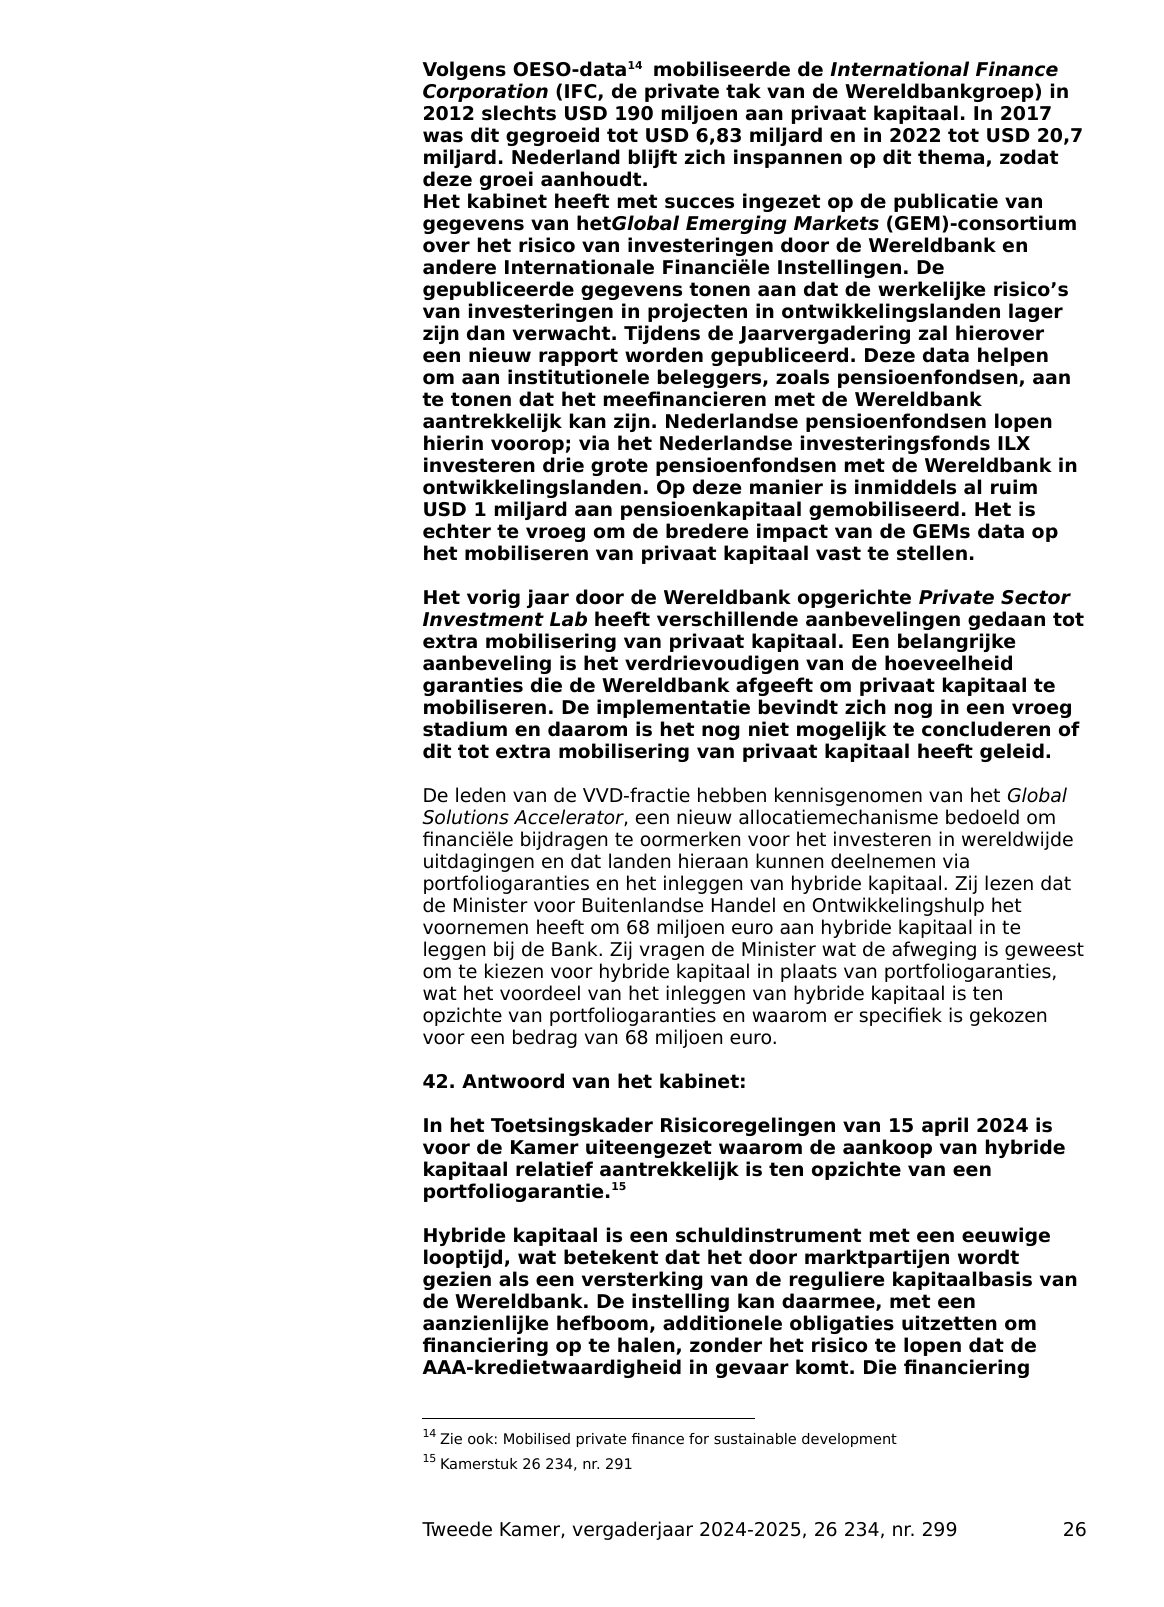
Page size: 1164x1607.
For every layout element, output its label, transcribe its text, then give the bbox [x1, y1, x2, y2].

subtitle 42. Antwoord van het kabinet: [422, 1071, 1087, 1093]
text Hybride kapitaal is een schuldinstrument met een eeuwige looptijd, wat betekent dat het door marktpartijen wordt gezien als een versterking van de reguliere kapitaalbasis van de Wereldbank. De instelling kan daarmee, met een aanzienlijke hefboom, additionele obligaties uitzetten om financiering op te halen, zonder het risico te lopen dat de AAA-kredietwaardigheid in gevaar komt. Die financiering [422, 1225, 1087, 1379]
text Zie ook: Mobilised private finance for sustainable development [422, 1427, 1087, 1449]
text Het kabinet heeft met succes ingezet op de publicatie van gegevens van hetGlobal Emerging Markets (GEM)-consortium over het risico van investeringen door de Wereldbank en andere Internationale Financiële Instellingen. De gepubliceerde gegevens tonen aan dat de werkelijke risico’s van investeringen in projecten in ontwikkelingslanden lager zijn dan verwacht. Tijdens de Jaarvergadering zal hierover een nieuw rapport worden gepubliceerd. Deze data helpen om aan institutionele beleggers, zoals pensioenfondsen, aan te tonen dat het meefinancieren met de Wereldbank aantrekkelijk kan zijn. Nederlandse pensioenfondsen lopen hierin voorop; via het Nederlandse investeringsfonds ILX investeren drie grote pensioenfondsen met de Wereldbank in ontwikkelingslanden. Op deze manier is inmiddels al ruim USD 1 miljard aan pensioenkapitaal gemobiliseerd. Het is echter te vroeg om de bredere impact van de GEMs data op het mobiliseren van privaat kapitaal vast te stellen. [422, 191, 1087, 564]
text In het Toetsingskader Risicoregelingen van 15 april 2024 is voor de Kamer uiteengezet waarom de aankoop van hybride kapitaal relatief aantrekkelijk is ten opzichte van een portfoliogarantie. [422, 1115, 1087, 1203]
text De leden van de VVD-fractie hebben kennisgenomen van het Global Solutions Accelerator, een nieuw allocatiemechanisme bedoeld om financiële bijdragen te oormerken voor het investeren in wereldwijde uitdagingen en dat landen hieraan kunnen deelnemen via portfoliogaranties en het inleggen van hybride kapitaal. Zij lezen dat de Minister voor Buitenlandse Handel en Ontwikkelingshulp het voornemen heeft om 68 miljoen euro aan hybride kapitaal in te leggen bij de Bank. Zij vragen de Minister wat de afweging is geweest om te kiezen voor hybride kapitaal in plaats van portfoliogaranties, wat het voordeel van het inleggen van hybride kapitaal is ten opzichte van portfoliogaranties en waarom er specifiek is gekozen voor een bedrag van 68 miljoen euro. [422, 785, 1087, 1048]
text Kamerstuk 26 234, nr. 291 [422, 1452, 1087, 1474]
text Volgens OESO-data mobiliseerde de International Finance Corporation (IFC, de private tak van de Wereldbankgroep) in 2012 slechts USD 190 miljoen aan privaat kapitaal. In 2017 was dit gegroeid tot USD 6,83 miljard en in 2022 tot USD 20,7 miljard. Nederland blijft zich inspannen op dit thema, zodat deze groei aanhoudt. [422, 59, 1087, 191]
text Het vorig jaar door de Wereldbank opgerichte Private Sector Investment Lab heeft verschillende aanbevelingen gedaan tot extra mobilisering van privaat kapitaal. Een belangrijke aanbeveling is het verdrievoudigen van de hoeveelheid garanties die de Wereldbank afgeeft om privaat kapitaal te mobiliseren. De implementatie bevindt zich nog in een vroeg stadium en daarom is het nog niet mogelijk te concluderen of dit tot extra mobilisering van privaat kapitaal heeft geleid. [422, 587, 1087, 763]
